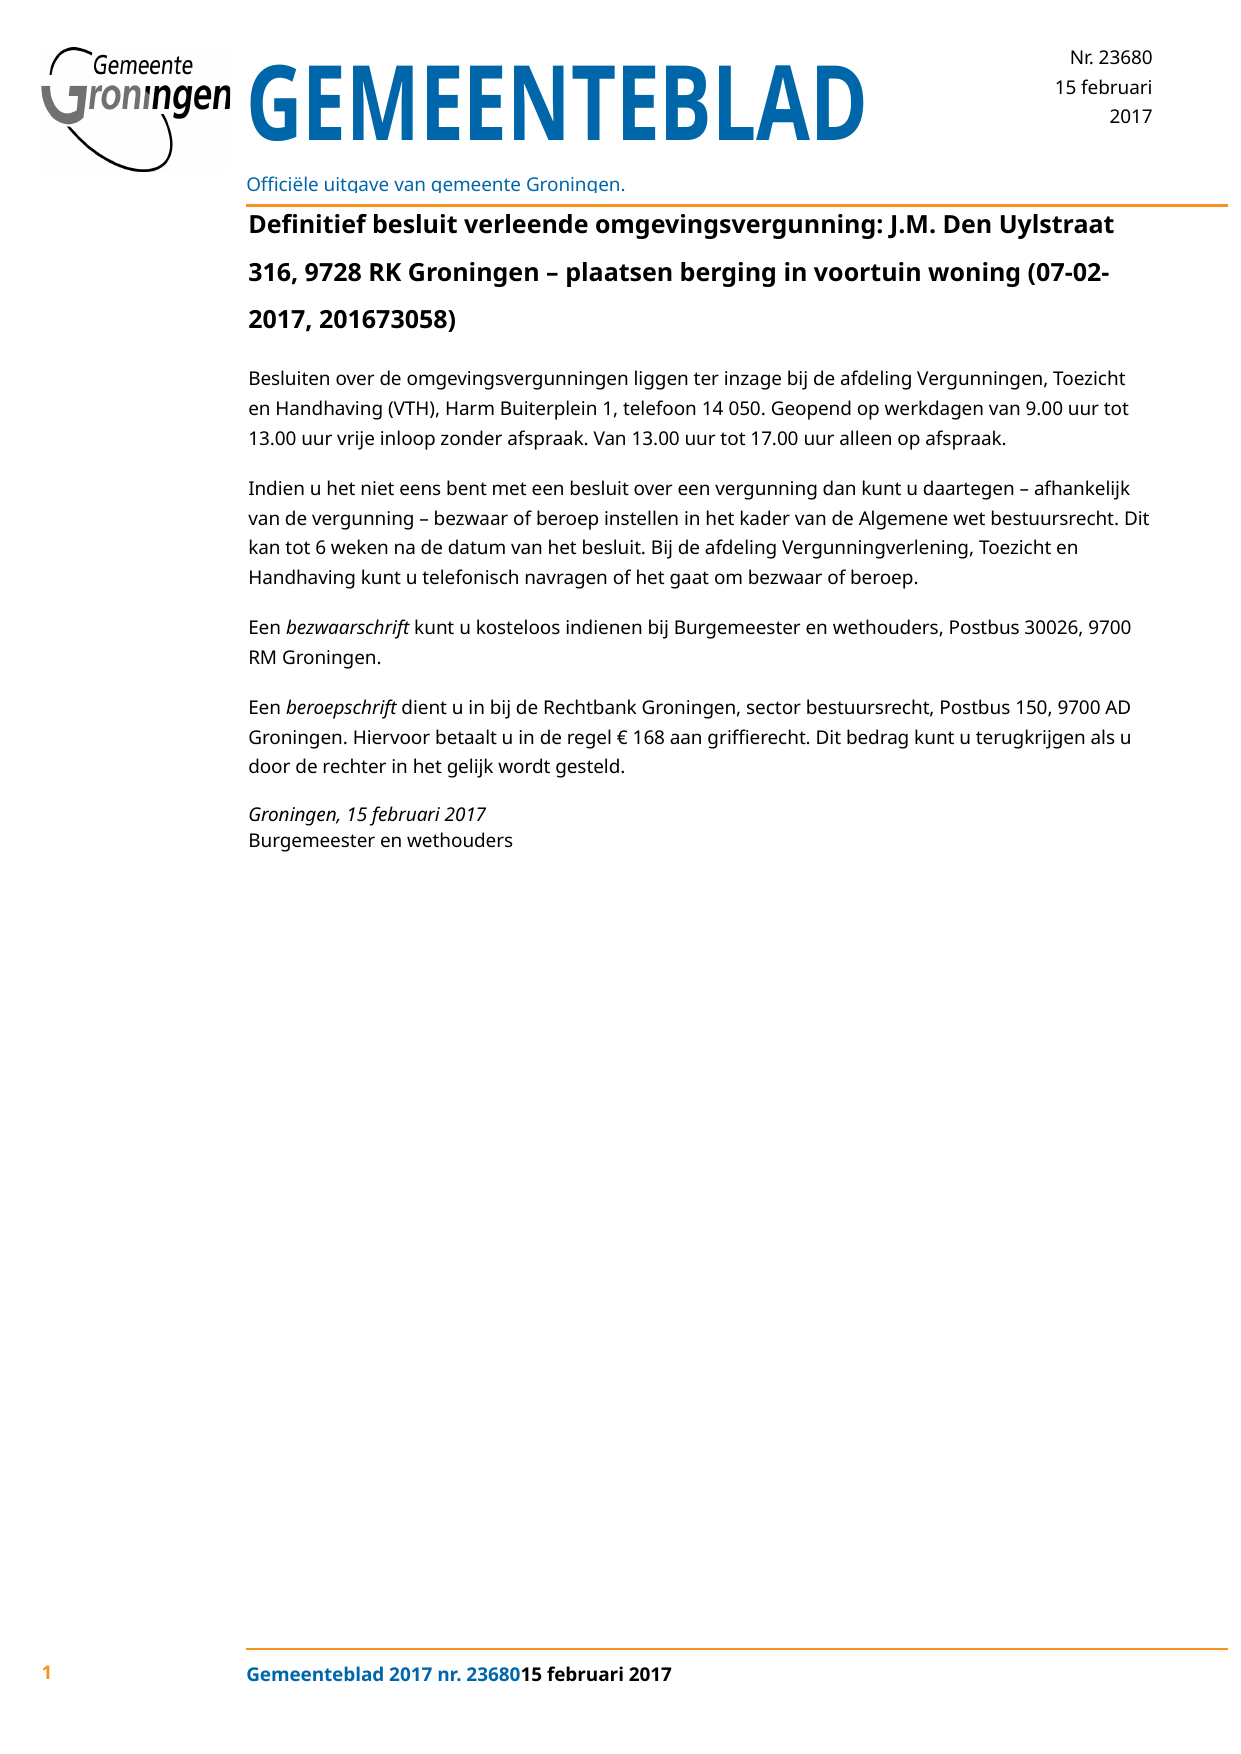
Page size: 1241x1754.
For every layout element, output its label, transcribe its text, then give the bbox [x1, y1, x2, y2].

text Indien u het niet eens bent met een besluit over een vergunning dan kunt u daartegen – afhankelijk van de vergunning – bezwaar of beroep instellen in het kader van de Algemene wet bestuursrecht. Dit kan tot 6 weken na de datum van het besluit. Bij de afdeling Vergunningverlening, Toezicht en Handhaving kunt u telefonisch navragen of het gaat om bezwaar of beroep. [248, 475, 1152, 589]
text Besluiten over de omgevingsvergunningen liggen ter inzage bij de afdeling Vergunningen, Toezicht en Handhaving (VTH), Harm Buiterplein 1, telefoon 14 050. Geopend op werkdagen van 9.00 uur tot 13.00 uur vrije inloop zonder afspraak. Van 13.00 uur tot 17.00 uur alleen op afspraak. [248, 366, 1152, 450]
text Groningen, 15 februari 2017 [248, 801, 1152, 827]
text Burgemeester en wethouders [248, 827, 1152, 853]
picture [41, 47, 231, 172]
text Een beroepschrift dient u in bij de Rechtbank Groningen, sector bestuursrecht, Postbus 150, 9700 AD Groningen. Hiervoor betaalt u in de regel € 168 aan griffierecht. Dit bedrag kunt u terugkrijgen als u door de rechter in het gelijk wordt gesteld. [248, 694, 1152, 779]
text Definitief besluit verleende omgevingsvergunning: J.M. Den Uylstraat 316, 9728 RK Groningen – plaatsen berging in voortuin woning (07-02-2017, 201673058) [248, 207, 1152, 336]
text Een bezwaarschrift kunt u kosteloos indienen bij Burgemeester en wethouders, Postbus 30026, 9700 RM Groningen. [248, 614, 1152, 669]
